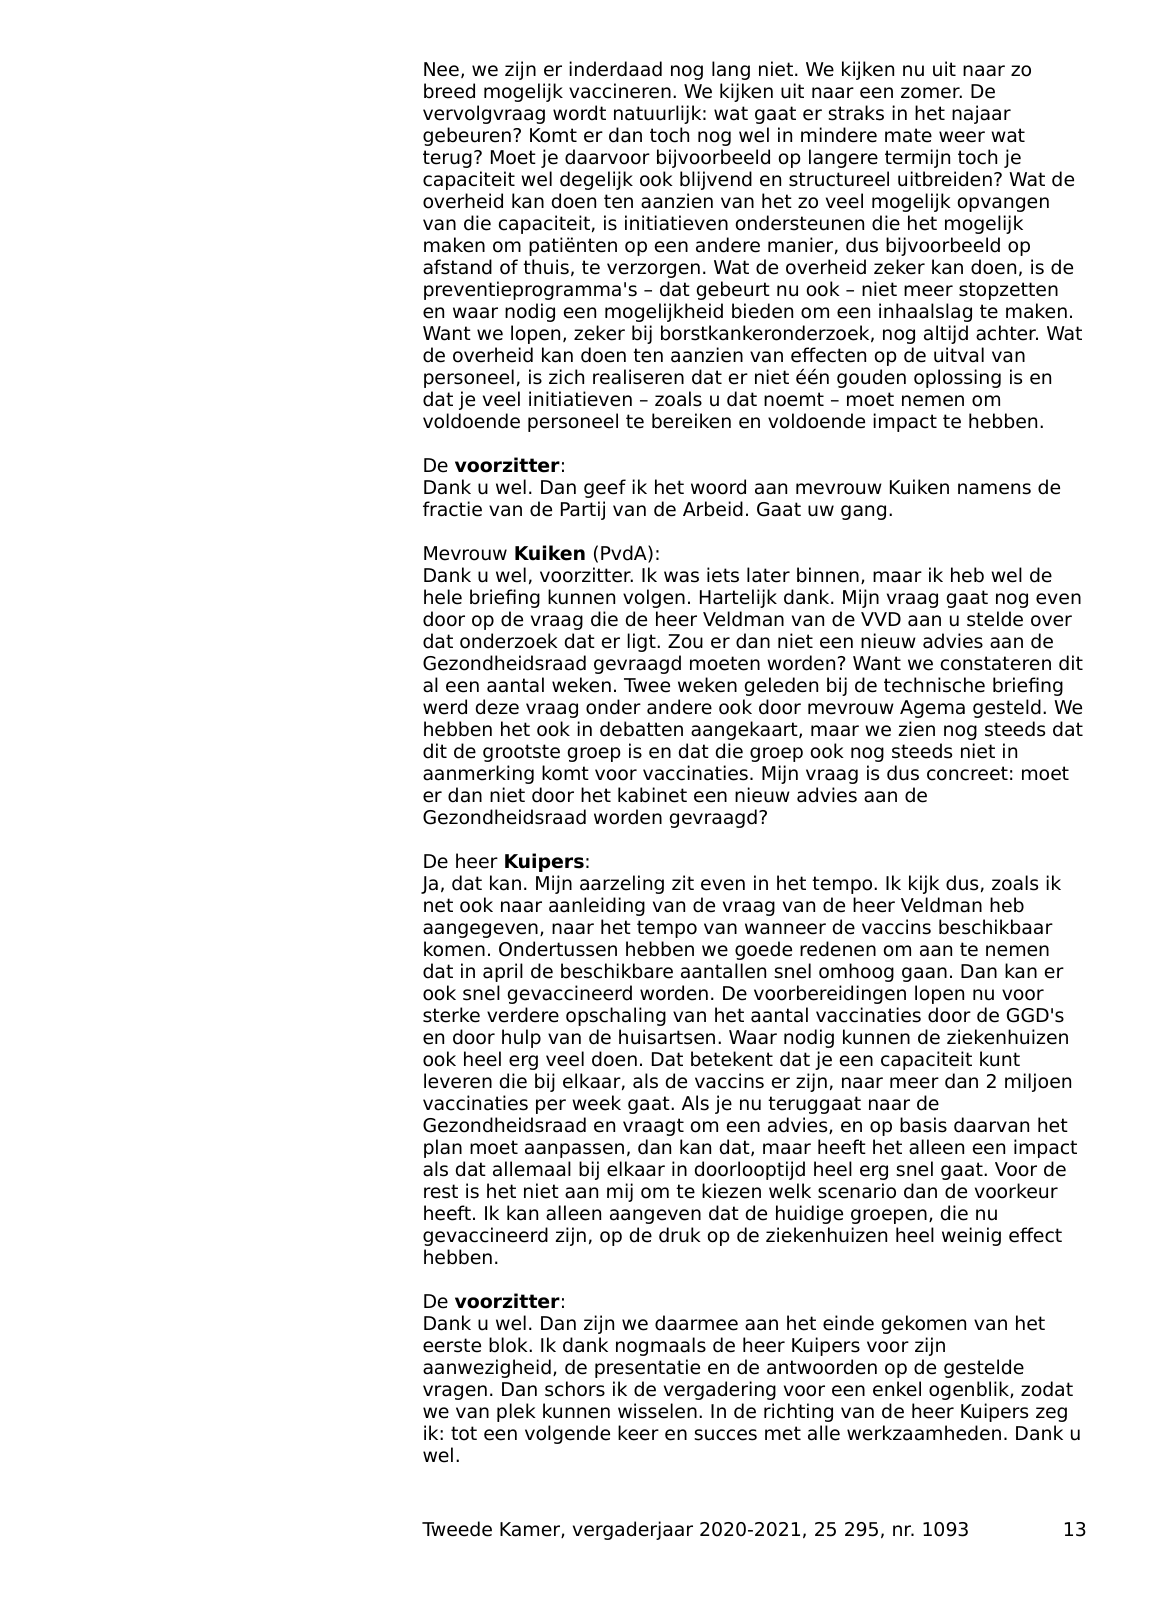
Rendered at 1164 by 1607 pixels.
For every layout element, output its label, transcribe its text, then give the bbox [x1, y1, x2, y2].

text Dank u wel. Dan geef ik het woord aan mevrouw Kuiken namens de fractie van de Partij van de Arbeid. Gaat uw gang. [422, 477, 1087, 521]
text De voorzitter: [422, 1291, 1087, 1313]
text Ja, dat kan. Mijn aarzeling zit even in het tempo. Ik kijk dus, zoals ik net ook naar aanleiding van de vraag van de heer Veldman heb aangegeven, naar het tempo van wanneer de vaccins beschikbaar komen. Ondertussen hebben we goede redenen om aan te nemen dat in april de beschikbare aantallen snel omhoog gaan. Dan kan er ook snel gevaccineerd worden. De voorbereidingen lopen nu voor sterke verdere opschaling van het aantal vaccinaties door de GGD's en door hulp van de huisartsen. Waar nodig kunnen de ziekenhuizen ook heel erg veel doen. Dat betekent dat je een capaciteit kunt leveren die bij elkaar, als de vaccins er zijn, naar meer dan 2 miljoen vaccinaties per week gaat. Als je nu teruggaat naar de Gezondheidsraad en vraagt om een advies, en op basis daarvan het plan moet aanpassen, dan kan dat, maar heeft het alleen een impact als dat allemaal bij elkaar in doorlooptijd heel erg snel gaat. Voor de rest is het niet aan mij om te kiezen welk scenario dan de voorkeur heeft. Ik kan alleen aangeven dat de huidige groepen, die nu gevaccineerd zijn, op de druk op de ziekenhuizen heel weinig effect hebben. [422, 873, 1087, 1268]
text De voorzitter: [422, 455, 1087, 477]
text Dank u wel, voorzitter. Ik was iets later binnen, maar ik heb wel de hele briefing kunnen volgen. Hartelijk dank. Mijn vraag gaat nog even door op de vraag die de heer Veldman van de VVD aan u stelde over dat onderzoek dat er ligt. Zou er dan niet een nieuw advies aan de Gezondheidsraad gevraagd moeten worden? Want we constateren dit al een aantal weken. Twee weken geleden bij de technische briefing werd deze vraag onder andere ook door mevrouw Agema gesteld. We hebben het ook in debatten aangekaart, maar we zien nog steeds dat dit de grootste groep is en dat die groep ook nog steeds niet in aanmerking komt voor vaccinaties. Mijn vraag is dus concreet: moet er dan niet door het kabinet een nieuw advies aan de Gezondheidsraad worden gevraagd? [422, 565, 1087, 829]
text Mevrouw Kuiken (PvdA): [422, 543, 1087, 565]
text De heer Kuipers: [422, 851, 1087, 873]
text Nee, we zijn er inderdaad nog lang niet. We kijken nu uit naar zo breed mogelijk vaccineren. We kijken uit naar een zomer. De vervolgvraag wordt natuurlijk: wat gaat er straks in het najaar gebeuren? Komt er dan toch nog wel in mindere mate weer wat terug? Moet je daarvoor bijvoorbeeld op langere termijn toch je capaciteit wel degelijk ook blijvend en structureel uitbreiden? Wat de overheid kan doen ten aanzien van het zo veel mogelijk opvangen van die capaciteit, is initiatieven ondersteunen die het mogelijk maken om patiënten op een andere manier, dus bijvoorbeeld op afstand of thuis, te verzorgen. Wat de overheid zeker kan doen, is de preventieprogramma's – dat gebeurt nu ook – niet meer stopzetten en waar nodig een mogelijkheid bieden om een inhaalslag te maken. Want we lopen, zeker bij borstkankeronderzoek, nog altijd achter. Wat de overheid kan doen ten aanzien van effecten op de uitval van personeel, is zich realiseren dat er niet één gouden oplossing is en dat je veel initiatieven – zoals u dat noemt – moet nemen om voldoende personeel te bereiken en voldoende impact te hebben. [422, 59, 1087, 433]
text Dank u wel. Dan zijn we daarmee aan het einde gekomen van het eerste blok. Ik dank nogmaals de heer Kuipers voor zijn aanwezigheid, de presentatie en de antwoorden op de gestelde vragen. Dan schors ik de vergadering voor een enkel ogenblik, zodat we van plek kunnen wisselen. In de richting van de heer Kuipers zeg ik: tot een volgende keer en succes met alle werkzaamheden. Dank u wel. [422, 1313, 1087, 1467]
